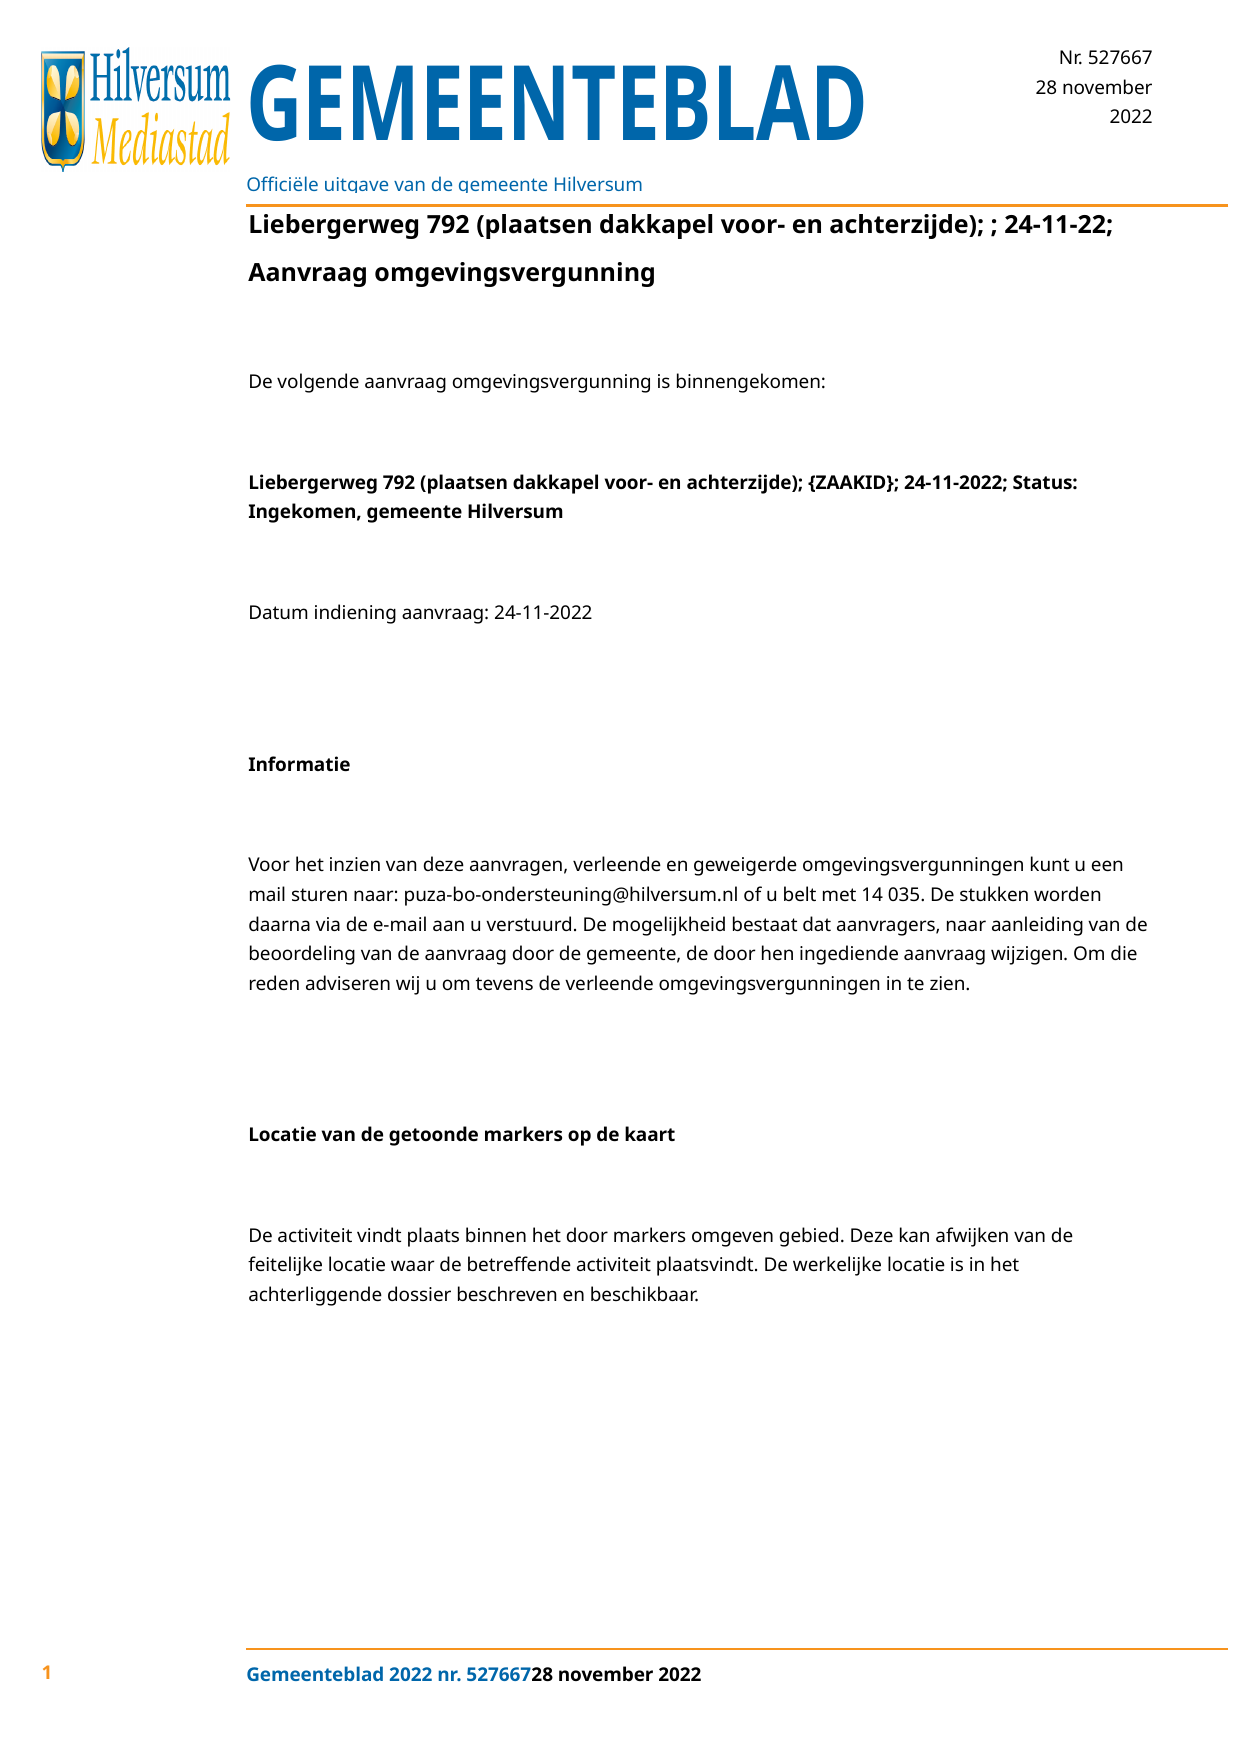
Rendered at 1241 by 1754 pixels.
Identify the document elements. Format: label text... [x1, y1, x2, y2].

text Informatie [248, 751, 1152, 777]
text Datum indiening aanvraag: 24-11-2022 [248, 599, 1152, 625]
text Locatie van de getoonde markers op de kaart [248, 1121, 1152, 1147]
text Liebergerweg 792 (plaatsen dakkapel voor- en achterzijde); ; 24-11-22; Aanvraag omgevingsvergunning [248, 207, 1152, 288]
text Liebergerweg 792 (plaatsen dakkapel voor- en achterzijde); {ZAAKID}; 24-11-2022; Status: Ingekomen, gemeente Hilversum [248, 469, 1152, 524]
picture [41, 47, 231, 172]
text De volgende aanvraag omgevingsvergunning is binnengekomen: [248, 368, 1152, 394]
text De activiteit vindt plaats binnen het door markers omgeven gebied. Deze kan afwijken van de feitelijke locatie waar de betreffende activiteit plaatsvindt. De werkelijke locatie is in het achterliggende dossier beschreven en beschikbaar. [248, 1222, 1152, 1307]
text Voor het inzien van deze aanvragen, verleende en geweigerde omgevingsvergunningen kunt u een mail sturen naar: puza-bo-ondersteuning@hilversum.nl of u belt met 14 035. De stukken worden daarna via de e-mail aan u verstuurd. De mogelijkheid bestaat dat aanvragers, naar aanleiding van de beoordeling van de aanvraag door de gemeente, de door hen ingediende aanvraag wijzigen. Om die reden adviseren wij u om tevens de verleende omgevingsvergunningen in te zien. [248, 852, 1152, 996]
